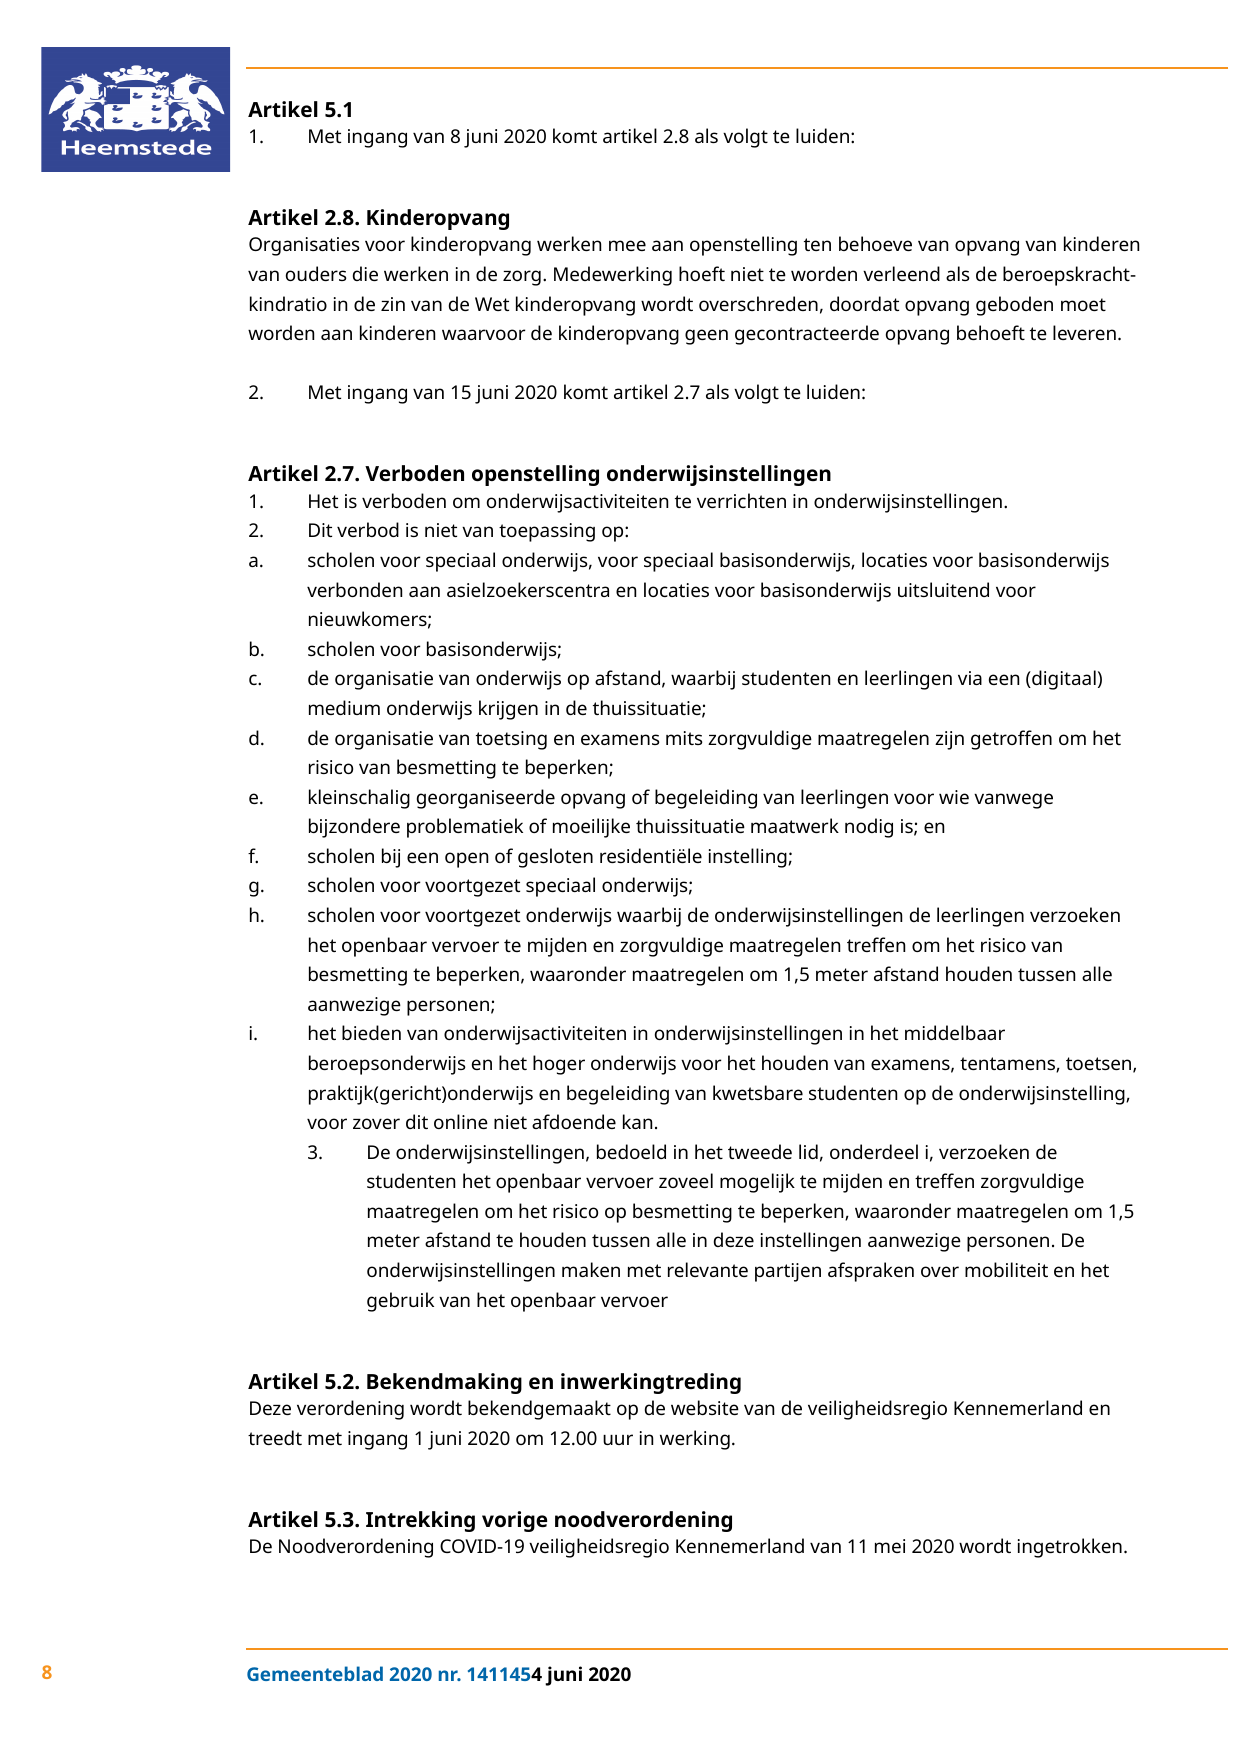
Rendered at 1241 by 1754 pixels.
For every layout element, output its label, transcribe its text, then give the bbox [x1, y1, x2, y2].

list De onderwijsinstellingen, bedoeld in het tweede lid, onderdeel i, verzoeken de studenten het openbaar vervoer zoveel mogelijk te mijden en treffen zorgvuldige maatregelen om het risico op besmetting te beperken, waaronder maatregelen om 1,5 meter afstand te houden tussen alle in deze instellingen aanwezige personen. De onderwijsinstellingen maken met relevante partijen afspraken over mobiliteit en het gebruik van het openbaar vervoer [307, 1139, 1152, 1312]
list de organisatie van toetsing en examens mits zorgvuldige maatregelen zijn getroffen om het risico van besmetting te beperken; [248, 725, 1152, 780]
list kleinschalig georganiseerde opvang of begeleiding van leerlingen voor wie vanwege bijzondere problematiek of moeilijke thuissituatie maatwerk nodig is; en [248, 784, 1152, 839]
list de organisatie van onderwijs op afstand, waarbij studenten en leerlingen via een (digitaal) medium onderwijs krijgen in de thuissituatie; [248, 666, 1152, 721]
text Artikel 5.3. Intrekking vorige noodverordening [248, 1505, 1152, 1533]
text Artikel 2.8. Kinderopvang [248, 203, 1152, 232]
text Artikel 2.7. Verboden openstelling onderwijsinstellingen [248, 459, 1152, 488]
list Met ingang van 15 juni 2020 komt artikel 2.7 als volgt te luiden: [248, 379, 1152, 405]
list scholen voor speciaal onderwijs, voor speciaal basisonderwijs, locaties voor basisonderwijs verbonden aan asielzoekerscentra en locaties voor basisonderwijs uitsluitend voor nieuwkomers; [248, 547, 1152, 632]
text Artikel 5.2. Bekendmaking en inwerkingtreding [248, 1367, 1152, 1395]
list het bieden van onderwijsactiviteiten in onderwijsinstellingen in het middelbaar beroepsonderwijs en het hoger onderwijs voor het houden van examens, tentamens, toetsen, praktijk(gericht)onderwijs en begeleiding van kwetsbare studenten op de onderwijsinstelling, voor zover dit online niet afdoende kan. [248, 1021, 1152, 1135]
list scholen bij een open of gesloten residentiële instelling; [248, 843, 1152, 869]
list scholen voor voortgezet onderwijs waarbij de onderwijsinstellingen de leerlingen verzoeken het openbaar vervoer te mijden en zorgvuldige maatregelen treffen om het risico van besmetting te beperken, waaronder maatregelen om 1,5 meter afstand houden tussen alle aanwezige personen; [248, 902, 1152, 1017]
text De Noodverordening COVID-19 veiligheidsregio Kennemerland van 11 mei 2020 wordt ingetrokken. [248, 1533, 1152, 1559]
text Organisaties voor kinderopvang werken mee aan openstelling ten behoeve van opvang van kinderen van ouders die werken in de zorg. Medewerking hoeft niet te worden verleend als de beroepskracht-kindratio in de zin van de Wet kinderopvang wordt overschreden, doordat opvang geboden moet worden aan kinderen waarvoor de kinderopvang geen gecontracteerde opvang behoeft te leveren. [248, 232, 1152, 346]
text Artikel 5.1 [248, 95, 1152, 123]
list scholen voor voortgezet speciaal onderwijs; [248, 873, 1152, 898]
list Het is verboden om onderwijsactiviteiten te verrichten in onderwijsinstellingen. [248, 488, 1152, 514]
text Deze verordening wordt bekendgemaakt op de website van de veiligheidsregio Kennemerland en treedt met ingang 1 juni 2020 om 12.00 uur in werking. [248, 1395, 1152, 1451]
picture [41, 47, 231, 172]
list Met ingang van 8 juni 2020 komt artikel 2.8 als volgt te luiden: [248, 123, 1152, 149]
list scholen voor basisonderwijs; [248, 636, 1152, 662]
list Dit verbod is niet van toepassing op: [248, 518, 1152, 543]
